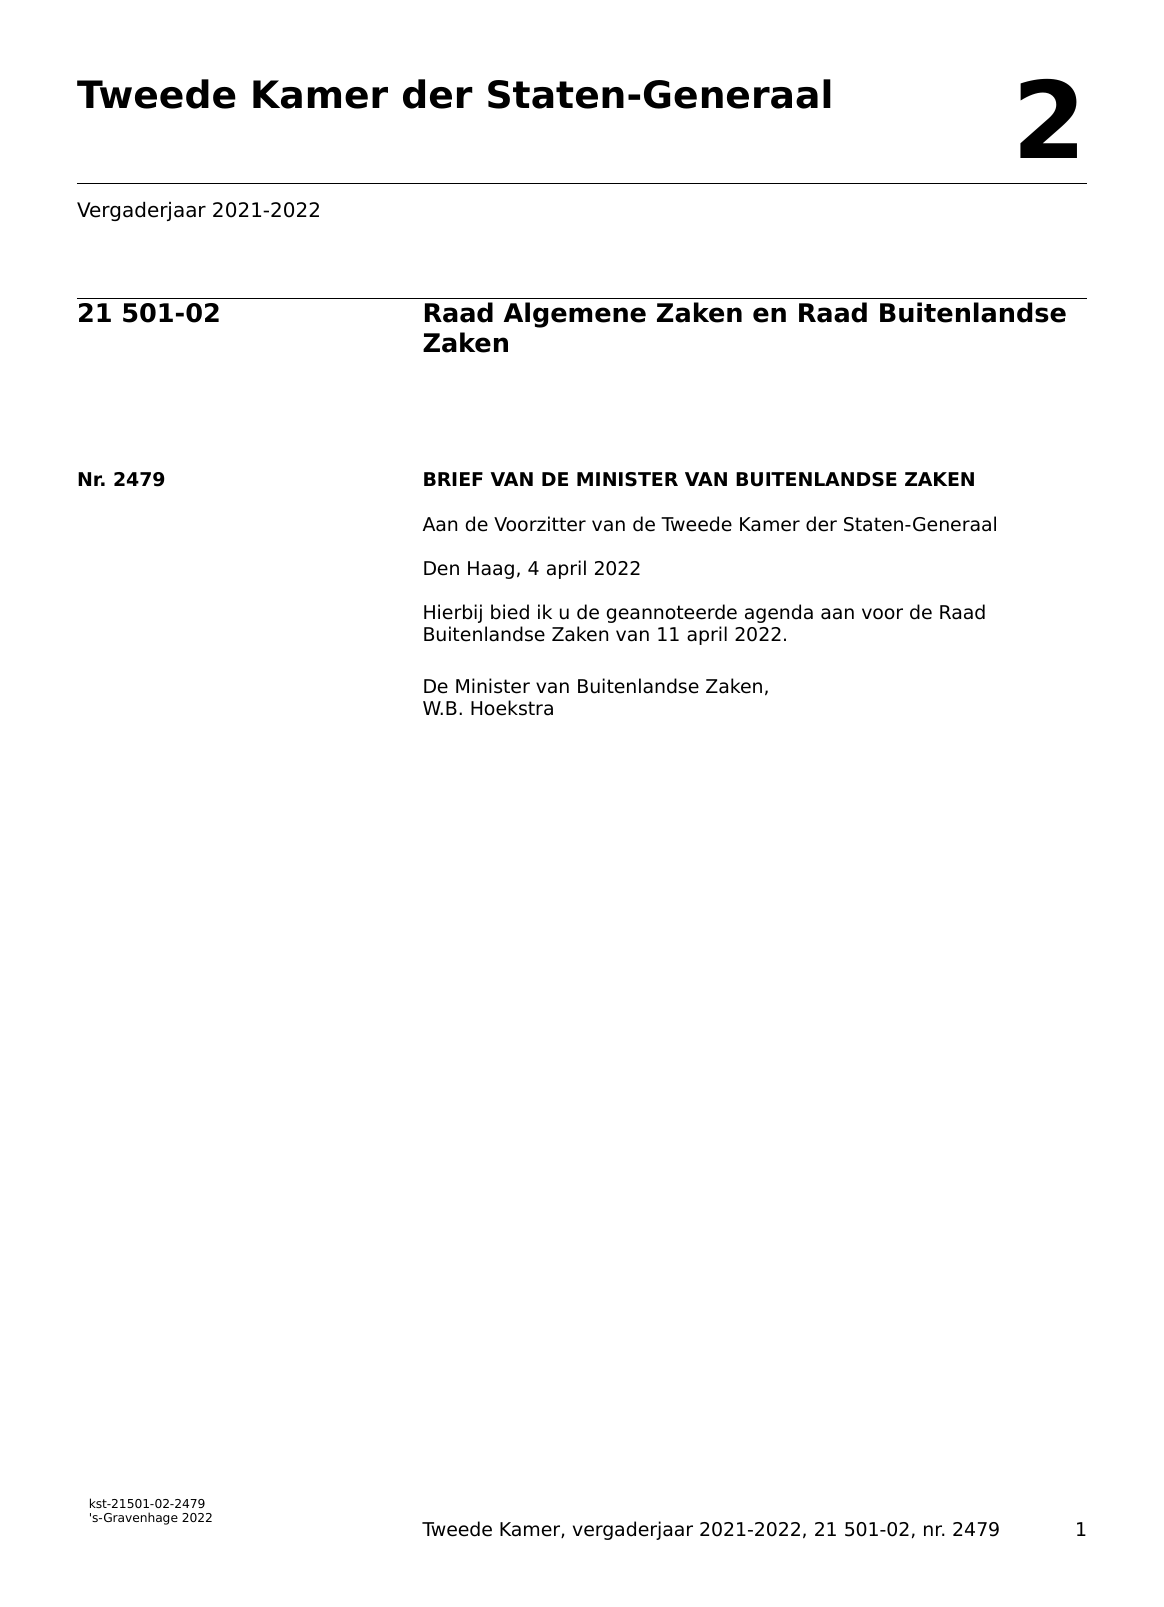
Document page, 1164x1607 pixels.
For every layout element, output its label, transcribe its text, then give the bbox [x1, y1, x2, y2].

text 's-Gravenhage 2022 [88, 1511, 323, 1525]
table_header 2 [886, 59, 1087, 183]
subtitle 21 501-02 Raad Algemene Zaken en Raad Buitenlandse Zaken [77, 299, 1087, 358]
text De Minister van Buitenlandse Zaken, W.B. Hoekstra [422, 676, 1087, 720]
subtitle Nr. 2479 BRIEF VAN DE MINISTER VAN BUITENLANDSE ZAKEN [77, 469, 1087, 491]
text Hierbij bied ik u de geannoteerde agenda aan voor de Raad Buitenlandse Zaken van 11 april 2022. [422, 602, 1087, 646]
text Den Haag, 4 april 2022 [422, 558, 1087, 580]
table_cell Vergaderjaar 2021-2022 [77, 184, 1087, 298]
table_header Tweede Kamer der Staten-Generaal [77, 59, 886, 183]
text kst-21501-02-2479 [88, 1497, 323, 1511]
text Aan de Voorzitter van de Tweede Kamer der Staten-Generaal [422, 513, 1087, 536]
